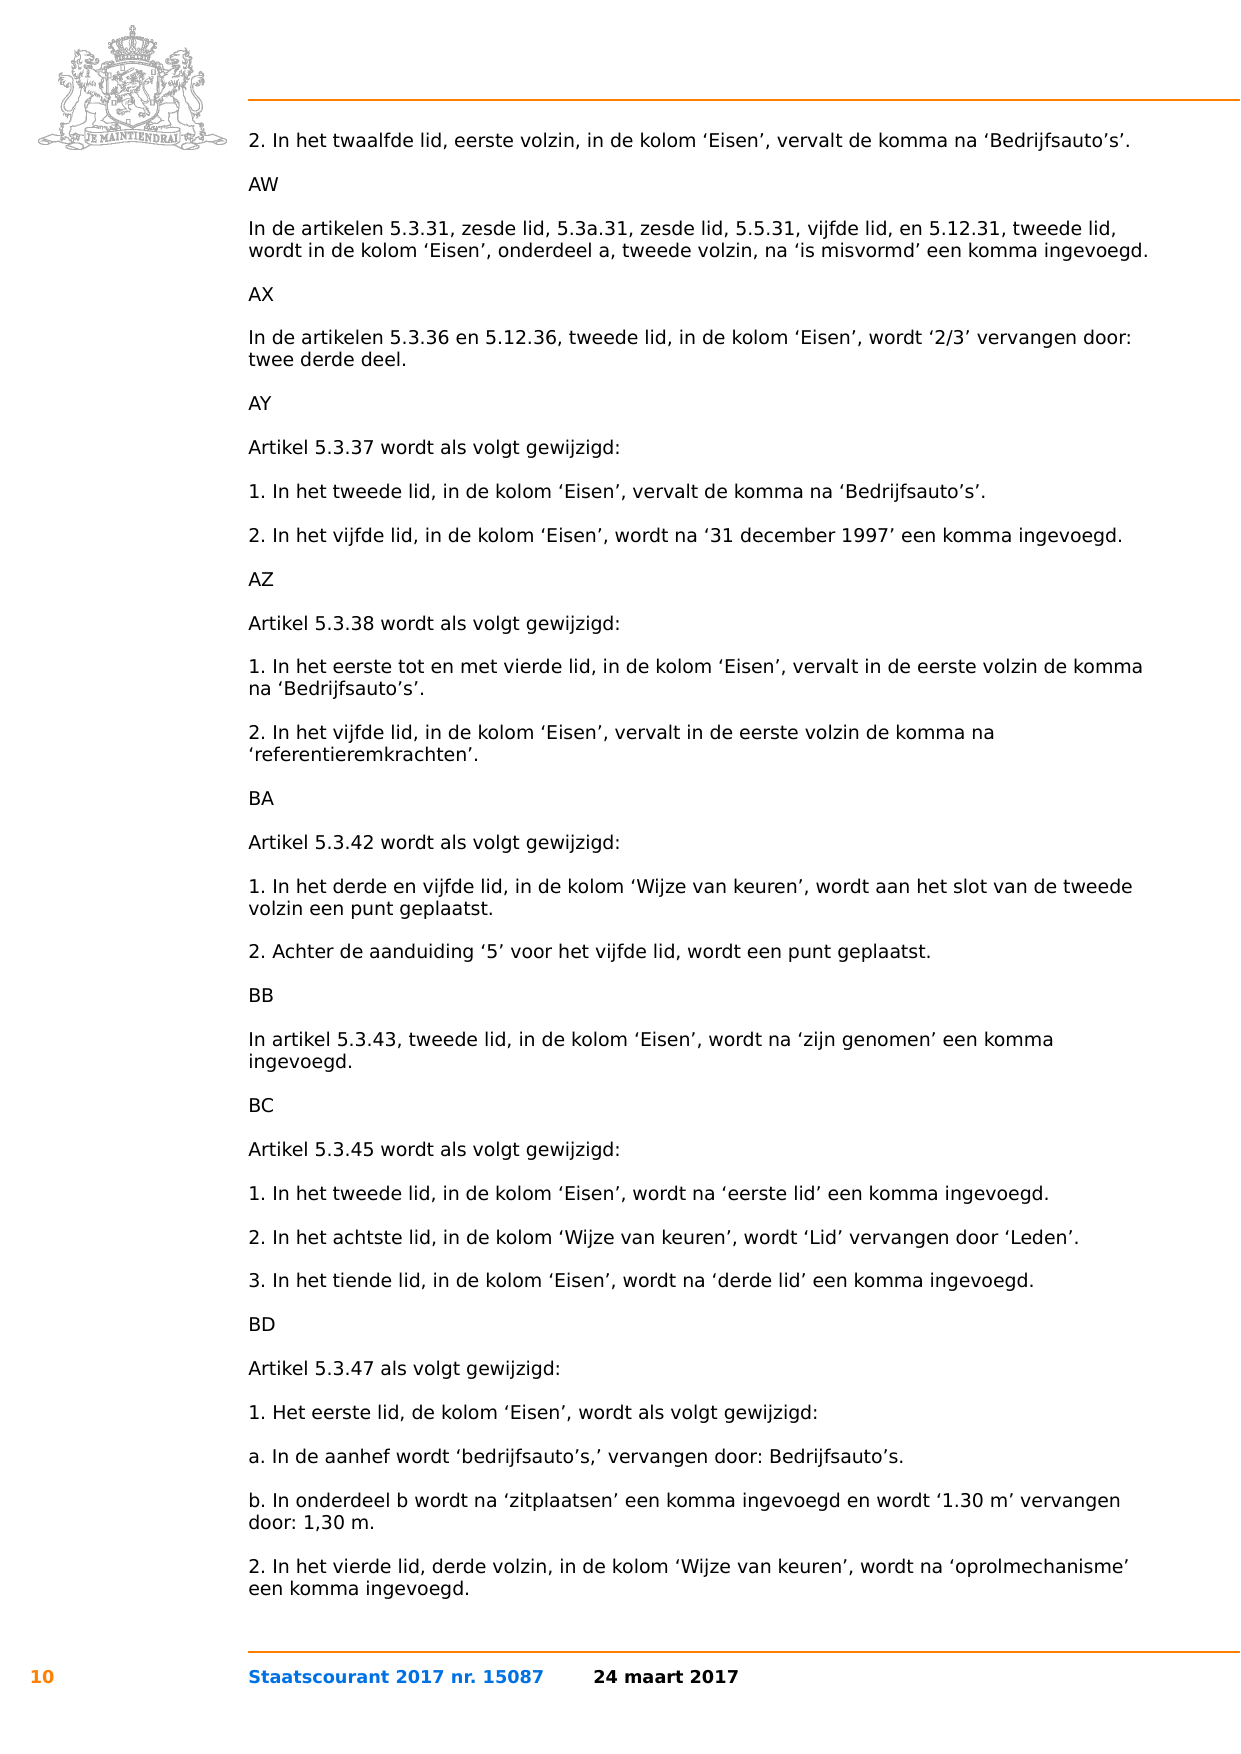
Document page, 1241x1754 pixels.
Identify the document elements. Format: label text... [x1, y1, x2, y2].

text 1. Het eerste lid, de kolom ‘Eisen’, wordt als volgt gewijzigd: [248, 1402, 1163, 1424]
text 1. In het tweede lid, in de kolom ‘Eisen’, wordt na ‘eerste lid’ een komma ingevoegd. [248, 1183, 1163, 1205]
text 2. In het vierde lid, derde volzin, in de kolom ‘Wijze van keuren’, wordt na ‘oprolmechanisme’ een komma ingevoegd. [248, 1556, 1163, 1599]
text b. In onderdeel b wordt na ‘zitplaatsen’ een komma ingevoegd en wordt ‘1.30 m’ vervangen door: 1,30 m. [248, 1490, 1163, 1534]
text Artikel 5.3.47 als volgt gewijzigd: [248, 1358, 1163, 1380]
text In artikel 5.3.43, tweede lid, in de kolom ‘Eisen’, wordt na ‘zijn genomen’ een komma ingevoegd. [248, 1029, 1163, 1073]
text In de artikelen 5.3.36 en 5.12.36, tweede lid, in de kolom ‘Eisen’, wordt ‘2/3’ vervangen door: twee derde deel. [248, 327, 1163, 371]
text 2. In het achtste lid, in de kolom ‘Wijze van keuren’, wordt ‘Lid’ vervangen door ‘Leden’. [248, 1227, 1163, 1248]
text BB [248, 985, 1163, 1007]
text 1. In het tweede lid, in de kolom ‘Eisen’, vervalt de komma na ‘Bedrijfsauto’s’. [248, 481, 1163, 503]
text Artikel 5.3.37 wordt als volgt gewijzigd: [248, 437, 1163, 459]
text Artikel 5.3.42 wordt als volgt gewijzigd: [248, 832, 1163, 854]
text BC [248, 1095, 1163, 1117]
text 1. In het derde en vijfde lid, in de kolom ‘Wijze van keuren’, wordt aan het slot van de tweede volzin een punt geplaatst. [248, 876, 1163, 919]
text 2. In het vijfde lid, in de kolom ‘Eisen’, wordt na ‘31 december 1997’ een komma ingevoegd. [248, 525, 1163, 547]
text 3. In het tiende lid, in de kolom ‘Eisen’, wordt na ‘derde lid’ een komma ingevoegd. [248, 1270, 1163, 1292]
text In de artikelen 5.3.31, zesde lid, 5.3a.31, zesde lid, 5.5.31, vijfde lid, en 5.12.31, tweede lid, wordt in de kolom ‘Eisen’, onderdeel a, tweede volzin, na ‘is misvormd’ een komma ingevoegd. [248, 218, 1163, 262]
text 2. Achter de aanduiding ‘5’ voor het vijfde lid, wordt een punt geplaatst. [248, 941, 1163, 963]
text 2. In het vijfde lid, in de kolom ‘Eisen’, vervalt in de eerste volzin de komma na ‘referentieremkrachten’. [248, 722, 1163, 766]
text AX [248, 283, 1163, 305]
text Artikel 5.3.45 wordt als volgt gewijzigd: [248, 1139, 1163, 1161]
picture [38, 25, 227, 150]
text AW [248, 174, 1163, 196]
text 2. In het twaalfde lid, eerste volzin, in de kolom ‘Eisen’, vervalt de komma na ‘Bedrijfsauto’s’. [248, 130, 1163, 152]
text BD [248, 1314, 1163, 1336]
text Artikel 5.3.38 wordt als volgt gewijzigd: [248, 612, 1163, 634]
text a. In de aanhef wordt ‘bedrijfsauto’s,’ vervangen door: Bedrijfsauto’s. [248, 1446, 1163, 1468]
text BA [248, 788, 1163, 810]
text AY [248, 393, 1163, 415]
text AZ [248, 568, 1163, 591]
text 1. In het eerste tot en met vierde lid, in de kolom ‘Eisen’, vervalt in de eerste volzin de komma na ‘Bedrijfsauto’s’. [248, 656, 1163, 700]
